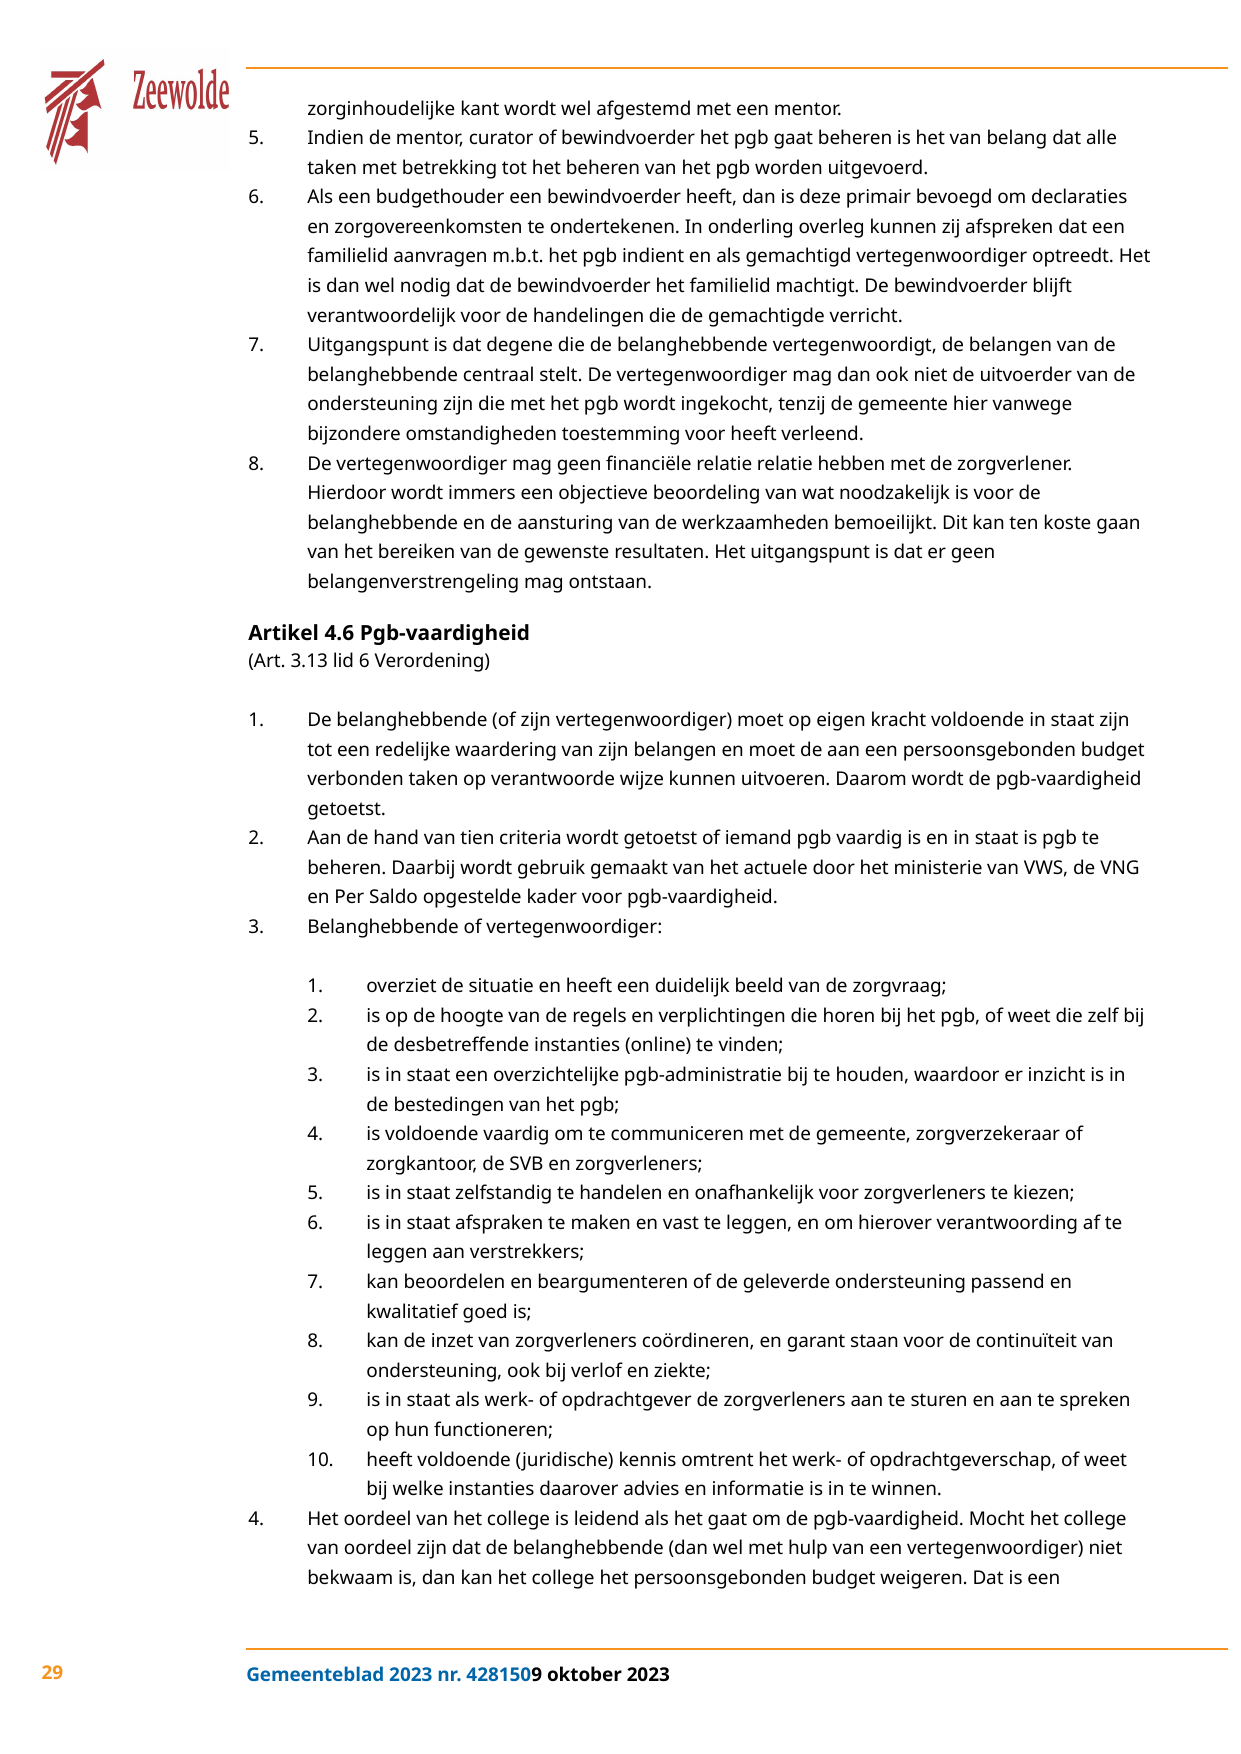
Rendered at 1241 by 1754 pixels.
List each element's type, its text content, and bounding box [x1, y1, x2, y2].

list De belanghebbende (of zijn vertegenwoordiger) moet op eigen kracht voldoende in staat zijn tot een redelijke waardering van zijn belangen en moet de aan een persoonsgebonden budget verbonden taken op verantwoorde wijze kunnen uitvoeren. Daarom wordt de pgb-vaardigheid getoetst. [248, 706, 1152, 821]
text (Art. 3.13 lid 6 Verordening) [248, 647, 1152, 673]
list is in staat afspraken te maken en vast te leggen, en om hierover verantwoording af te leggen aan verstrekkers; [307, 1209, 1152, 1264]
picture [41, 47, 231, 172]
list Uitgangspunt is dat degene die de belanghebbende vertegenwoordigt, de belangen van de belanghebbende centraal stelt. De vertegenwoordiger mag dan ook niet de uitvoerder van de ondersteuning zijn die met het pgb wordt ingekocht, tenzij de gemeente hier vanwege bijzondere omstandigheden toestemming voor heeft verleend. [248, 331, 1152, 446]
list kan beoordelen en beargumenteren of de geleverde ondersteuning passend en kwalitatief goed is; [307, 1268, 1152, 1323]
list heeft voldoende (juridische) kennis omtrent het werk- of opdrachtgeverschap, of weet bij welke instanties daarover advies en informatie is in te winnen. [307, 1446, 1152, 1501]
list is voldoende vaardig om te communiceren met de gemeente, zorgverzekeraar of zorgkantoor, de SVB en zorgverleners; [307, 1120, 1152, 1176]
list Het oordeel van het college is leidend als het gaat om de pgb-vaardigheid. Mocht het college van oordeel zijn dat de belanghebbende (dan wel met hulp van een vertegenwoordiger) niet bekwaam is, dan kan het college het persoonsgebonden budget weigeren. Dat is een [248, 1505, 1152, 1590]
list is in staat als werk- of opdrachtgever de zorgverleners aan te sturen en aan te spreken op hun functioneren; [307, 1387, 1152, 1442]
list Indien de mentor, curator of bewindvoerder het pgb gaat beheren is het van belang dat alle taken met betrekking tot het beheren van het pgb worden uitgevoerd. [248, 124, 1152, 180]
list Aan de hand van tien criteria wordt getoetst of iemand pgb vaardig is en in staat is pgb te beheren. Daarbij wordt gebruik gemaakt van het actuele door het ministerie van VWS, de VNG en Per Saldo opgestelde kader voor pgb-vaardigheid. [248, 824, 1152, 909]
list is op de hoogte van de regels en verplichtingen die horen bij het pgb, of weet die zelf bij de desbetreffende instanties (online) te vinden; [307, 1002, 1152, 1057]
text Artikel 4.6 Pgb-vaardigheid [248, 618, 1152, 647]
list is in staat een overzichtelijke pgb-administratie bij te houden, waardoor er inzicht is in de bestedingen van het pgb; [307, 1061, 1152, 1116]
list kan de inzet van zorgverleners coördineren, en garant staan voor de continuïteit van ondersteuning, ook bij verlof en ziekte; [307, 1327, 1152, 1383]
list Als een budgethouder een bewindvoerder heeft, dan is deze primair bevoegd om declaraties en zorgovereenkomsten te ondertekenen. In onderling overleg kunnen zij afspreken dat een familielid aanvragen m.b.t. het pgb indient en als gemachtigd vertegenwoordiger optreedt. Het is dan wel nodig dat de bewindvoerder het familielid machtigt. De bewindvoerder blijft verantwoordelijk voor de handelingen die de gemachtigde verricht. [248, 183, 1152, 328]
list overziet de situatie en heeft een duidelijk beeld van de zorgvraag; [307, 972, 1152, 998]
list Belanghebbende of vertegenwoordiger: [248, 913, 1152, 939]
list zorginhoudelijke kant wordt wel afgestemd met een mentor. [248, 95, 1152, 121]
list is in staat zelfstandig te handelen en onafhankelijk voor zorgverleners te kiezen; [307, 1179, 1152, 1205]
list De vertegenwoordiger mag geen financiële relatie relatie hebben met de zorgverlener. Hierdoor wordt immers een objectieve beoordeling van wat noodzakelijk is voor de belanghebbende en de aansturing van de werkzaamheden bemoeilijkt. Dit kan ten koste gaan van het bereiken van de gewenste resultaten. Het uitgangspunt is dat er geen belangenverstrengeling mag ontstaan. [248, 450, 1152, 594]
